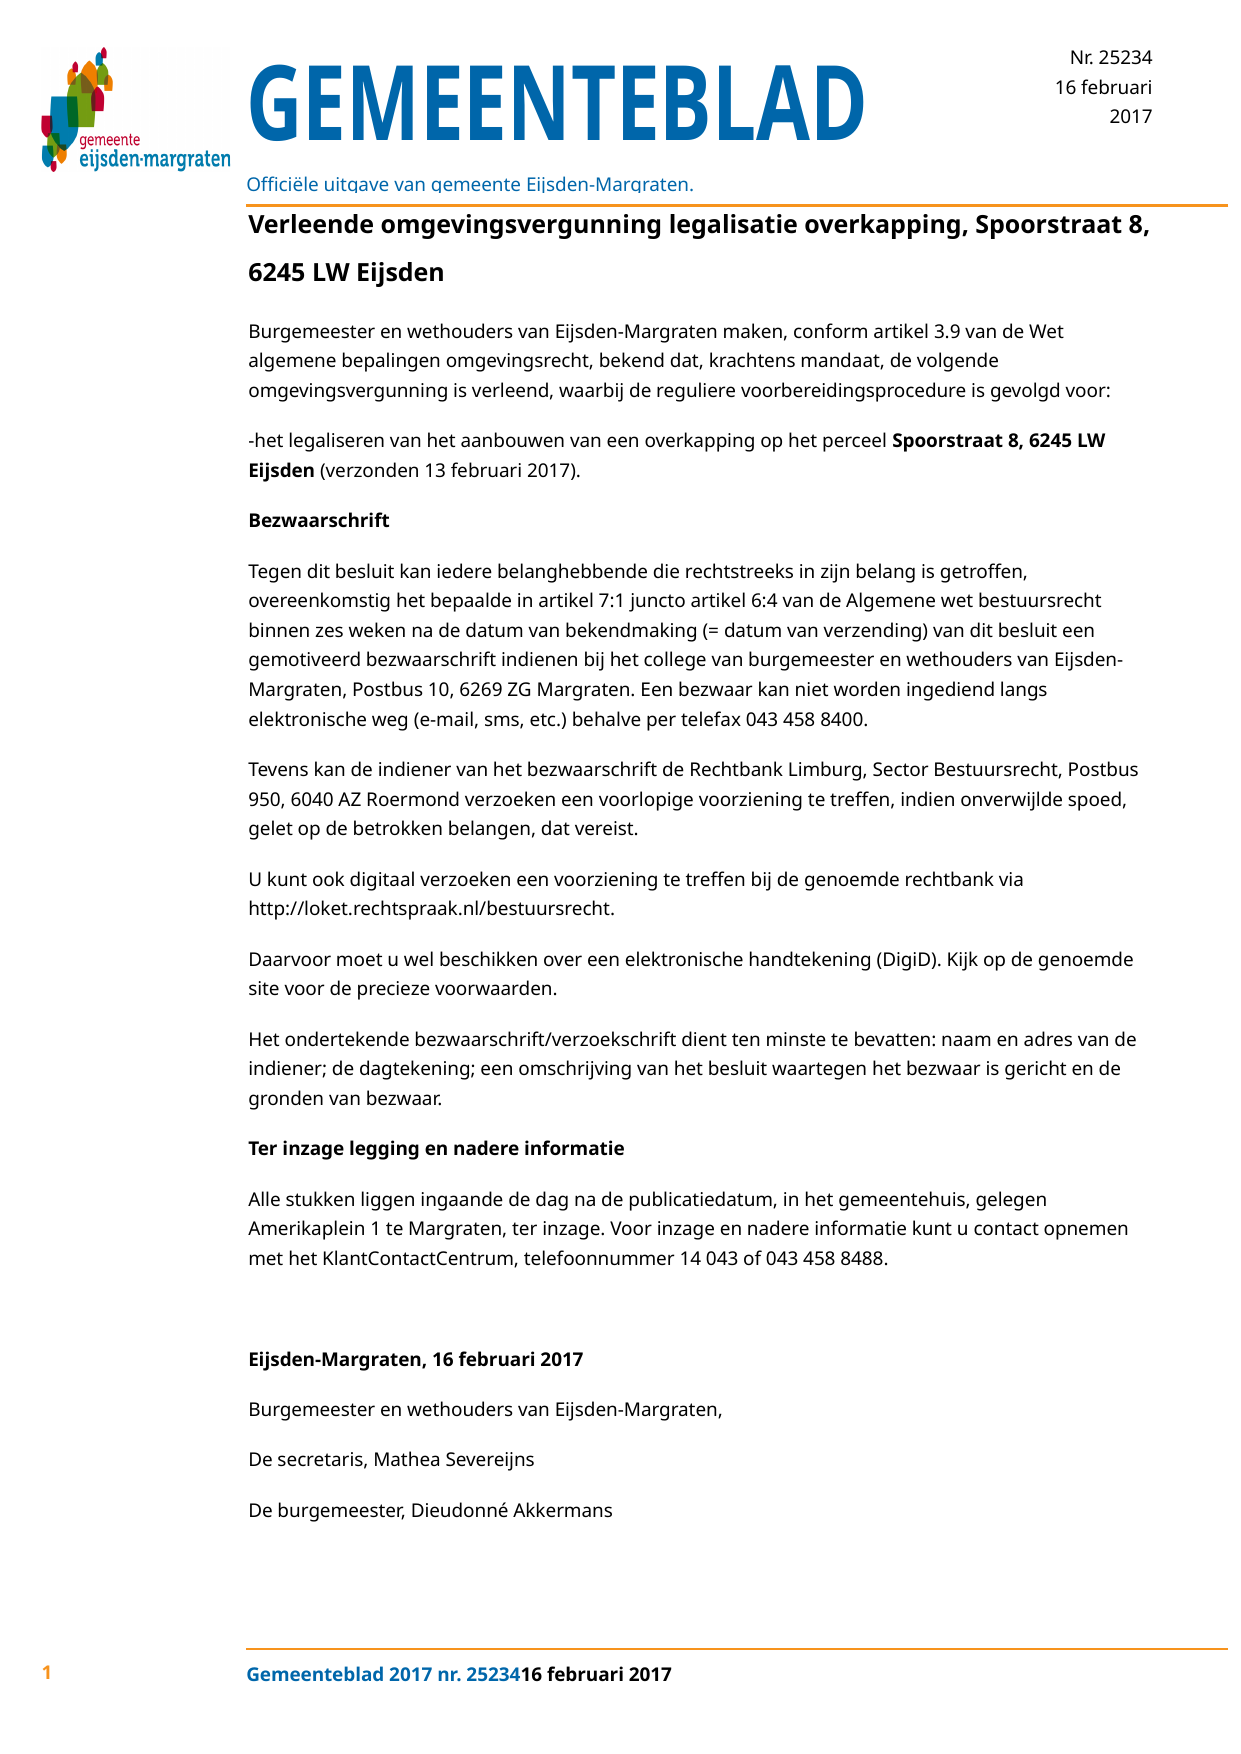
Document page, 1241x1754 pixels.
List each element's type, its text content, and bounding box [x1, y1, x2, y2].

text Verleende omgevingsvergunning legalisatie overkapping, Spoorstraat 8, 6245 LW Eijsden [248, 207, 1152, 288]
text -het legaliseren van het aanbouwen van een overkapping op het perceel Spoorstraat 8, 6245 LW Eijsden (verzonden 13 februari 2017). [248, 427, 1152, 483]
text Het ondertekende bezwaarschrift/verzoekschrift dient ten minste te bevatten: naam en adres van de indiener; de dagtekening; een omschrijving van het besluit waartegen het bezwaar is gericht en de gronden van bezwaar. [248, 1026, 1152, 1111]
text Burgemeester en wethouders van Eijsden-Margraten maken, conform artikel 3.9 van de Wet algemene bepalingen omgevingsrecht, bekend dat, krachtens mandaat, de volgende omgevingsvergunning is verleend, waarbij de reguliere voorbereidingsprocedure is gevolgd voor: [248, 318, 1152, 403]
text Burgemeester en wethouders van Eijsden-Margraten, [248, 1396, 1152, 1422]
text U kunt ook digitaal verzoeken een voorziening te treffen bij de genoemde rechtbank via http://loket.rechtspraak.nl/bestuursrecht. [248, 866, 1152, 921]
picture [41, 47, 231, 172]
text Tevens kan de indiener van het bezwaarschrift de Rechtbank Limburg, Sector Bestuursrecht, Postbus 950, 6040 AZ Roermond verzoeken een voorlopige voorziening te treffen, indien onverwijlde spoed, gelet op de betrokken belangen, dat vereist. [248, 756, 1152, 841]
text De secretaris, Mathea Severeijns [248, 1447, 1152, 1472]
text Daarvoor moet u wel beschikken over een elektronische handtekening (DigiD). Kijk op de genoemde site voor de precieze voorwaarden. [248, 946, 1152, 1001]
text Tegen dit besluit kan iedere belanghebbende die rechtstreeks in zijn belang is getroffen, overeenkomstig het bepaalde in artikel 7:1 juncto artikel 6:4 van de Algemene wet bestuursrecht binnen zes weken na de datum van bekendmaking (= datum van verzending) van dit besluit een gemotiveerd bezwaarschrift indienen bij het college van burgemeester en wethouders van Eijsden-Margraten, Postbus 10, 6269 ZG Margraten. Een bezwaar kan niet worden ingediend langs elektronische weg (e-mail, sms, etc.) behalve per telefax 043 458 8400. [248, 558, 1152, 732]
text Eijsden-Margraten, 16 februari 2017 [248, 1346, 1152, 1372]
text Alle stukken liggen ingaande de dag na de publicatiedatum, in het gemeentehuis, gelegen Amerikaplein 1 te Margraten, ter inzage. Voor inzage en nadere informatie kunt u contact opnemen met het KlantContactCentrum, telefoonnummer 14 043 of 043 458 8488. [248, 1186, 1152, 1271]
text De burgemeester, Dieudonné Akkermans [248, 1497, 1152, 1523]
text Bezwaarschrift [248, 507, 1152, 533]
text Ter inzage legging en nadere informatie [248, 1135, 1152, 1161]
